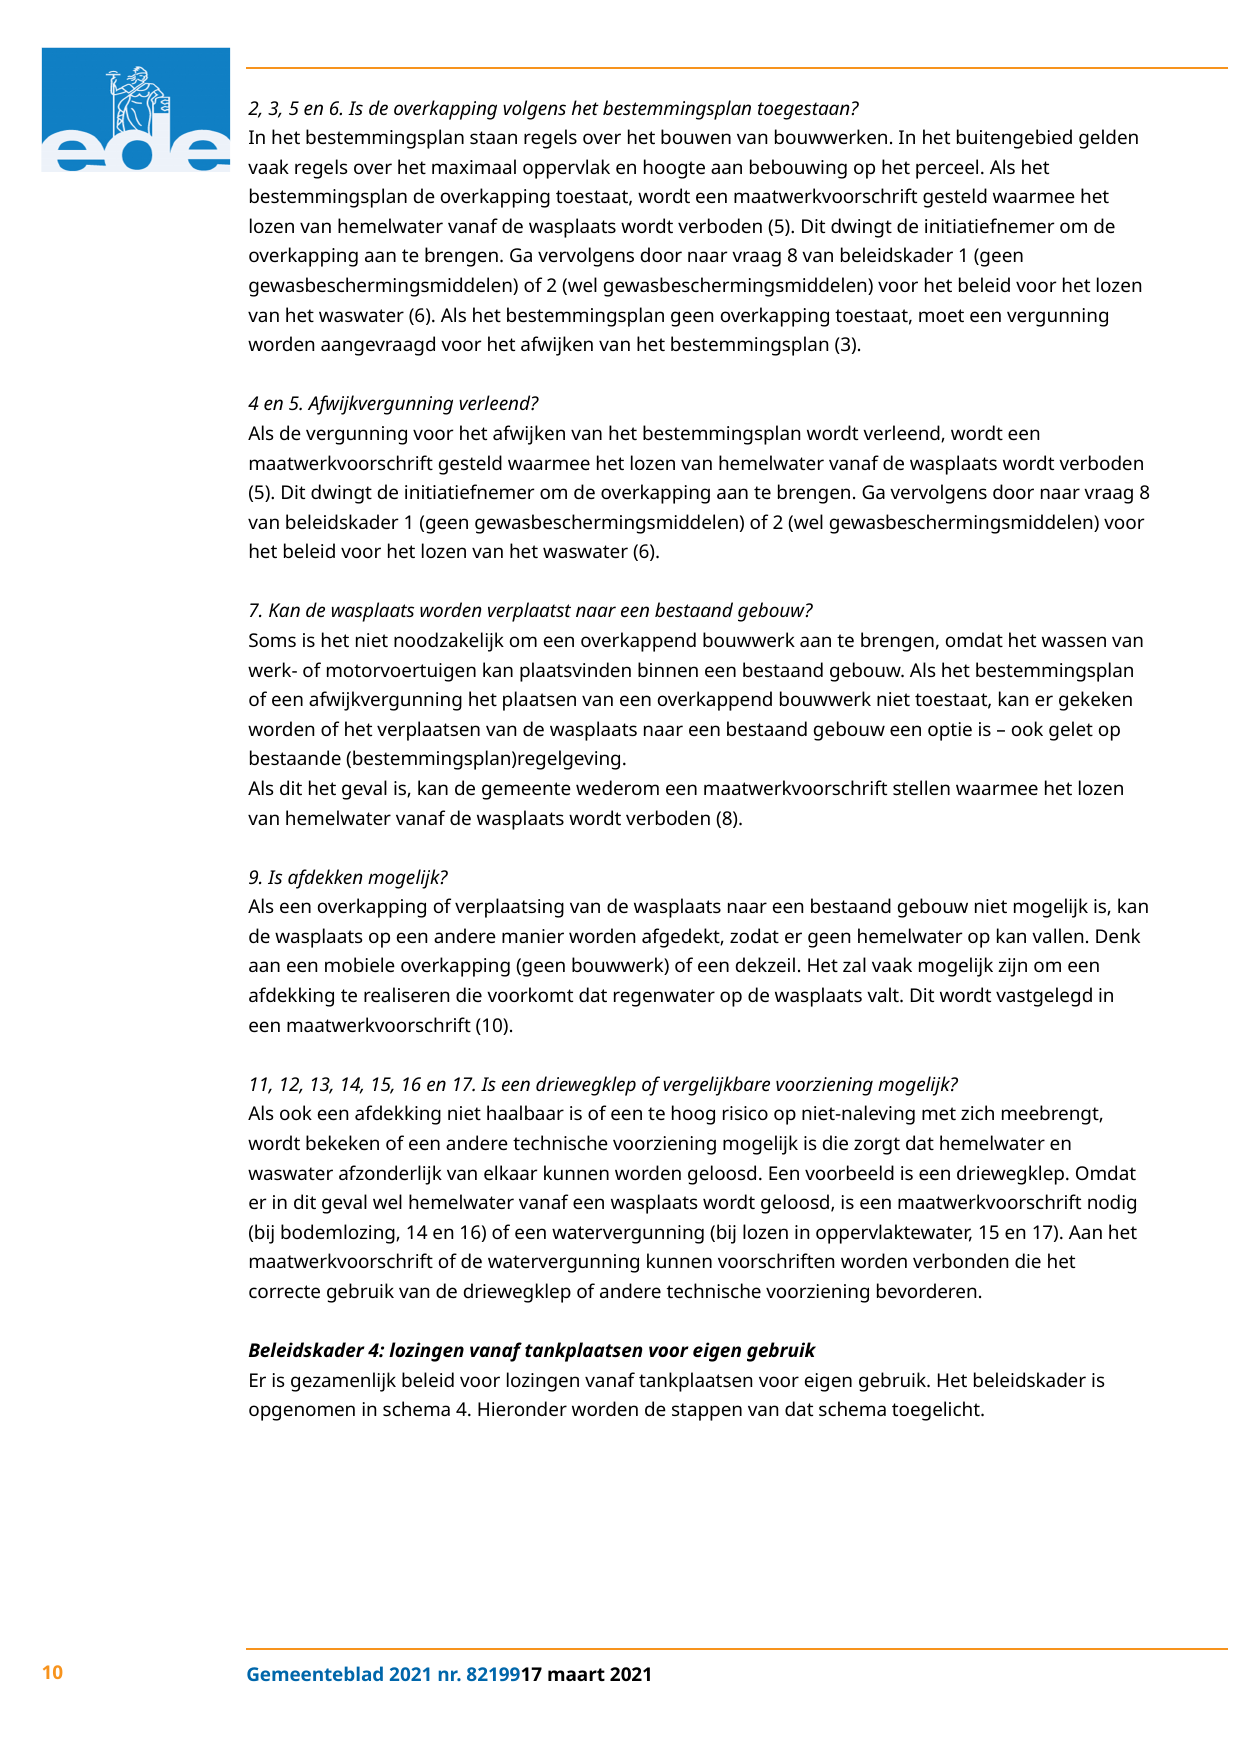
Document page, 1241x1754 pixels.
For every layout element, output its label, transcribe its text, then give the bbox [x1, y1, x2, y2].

text 2, 3, 5 en 6. Is de overkapping volgens het bestemmingsplan toegestaan? [248, 95, 1152, 121]
text Er is gezamenlijk beleid voor lozingen vanaf tankplaatsen voor eigen gebruik. Het beleidskader is opgenomen in schema 4. Hieronder worden de stappen van dat schema toegelicht. [248, 1367, 1152, 1422]
text Als ook een afdekking niet haalbaar is of een te hoog risico op niet-naleving met zich meebrengt, wordt bekeken of een andere technische voorziening mogelijk is die zorgt dat hemelwater en waswater afzonderlijk van elkaar kunnen worden geloosd. Een voorbeeld is een driewegklep. Omdat er in dit geval wel hemelwater vanaf een wasplaats wordt geloosd, is een maatwerkvoorschrift nodig (bij bodemlozing, 14 en 16) of een watervergunning (bij lozen in oppervlaktewater, 15 en 17). Aan het maatwerkvoorschrift of de watervergunning kunnen voorschriften worden verbonden die het correcte gebruik van de driewegklep of andere technische voorziening bevorderen. [248, 1101, 1152, 1304]
text Beleidskader 4: lozingen vanaf tankplaatsen voor eigen gebruik [248, 1337, 1152, 1363]
text Als de vergunning voor het afwijken van het bestemmingsplan wordt verleend, wordt een maatwerkvoorschrift gesteld waarmee het lozen van hemelwater vanaf de wasplaats wordt verboden (5). Dit dwingt de initiatiefnemer om de overkapping aan te brengen. Ga vervolgens door naar vraag 8 van beleidskader 1 (geen gewasbeschermingsmiddelen) of 2 (wel gewasbeschermingsmiddelen) voor het beleid voor het lozen van het waswater (6). [248, 420, 1152, 564]
text Als dit het geval is, kan de gemeente wederom een maatwerkvoorschrift stellen waarmee het lozen van hemelwater vanaf de wasplaats wordt verboden (8). [248, 775, 1152, 831]
text 7. Kan de wasplaats worden verplaatst naar een bestaand gebouw? [248, 598, 1152, 623]
text In het bestemmingsplan staan regels over het bouwen van bouwwerken. In het buitengebied gelden vaak regels over het maximaal oppervlak en hoogte aan bebouwing op het perceel. Als het bestemmingsplan de overkapping toestaat, wordt een maatwerkvoorschrift gesteld waarmee het lozen van hemelwater vanaf de wasplaats wordt verboden (5). Dit dwingt de initiatiefnemer om de overkapping aan te brengen. Ga vervolgens door naar vraag 8 van beleidskader 1 (geen gewasbeschermingsmiddelen) of 2 (wel gewasbeschermingsmiddelen) voor het beleid voor het lozen van het waswater (6). Als het bestemmingsplan geen overkapping toestaat, moet een vergunning worden aangevraagd voor het afwijken van het bestemmingsplan (3). [248, 124, 1152, 357]
text 9. Is afdekken mogelijk? [248, 864, 1152, 890]
text Als een overkapping of verplaatsing van de wasplaats naar een bestaand gebouw niet mogelijk is, kan de wasplaats op een andere manier worden afgedekt, zodat er geen hemelwater op kan vallen. Denk aan een mobiele overkapping (geen bouwwerk) of een dekzeil. Het zal vaak mogelijk zijn om een afdekking te realiseren die voorkomt dat regenwater op de wasplaats valt. Dit wordt vastgelegd in een maatwerkvoorschrift (10). [248, 893, 1152, 1038]
text 11, 12, 13, 14, 15, 16 en 17. Is een driewegklep of vergelijkbare voorziening mogelijk? [248, 1071, 1152, 1097]
picture [41, 47, 231, 172]
text 4 en 5. Afwijkvergunning verleend? [248, 391, 1152, 416]
text Soms is het niet noodzakelijk om een overkappend bouwwerk aan te brengen, omdat het wassen van werk- of motorvoertuigen kan plaatsvinden binnen een bestaand gebouw. Als het bestemmingsplan of een afwijkvergunning het plaatsen van een overkappend bouwwerk niet toestaat, kan er gekeken worden of het verplaatsen van de wasplaats naar een bestaand gebouw een optie is – ook gelet op bestaande (bestemmingsplan)regelgeving. [248, 627, 1152, 771]
